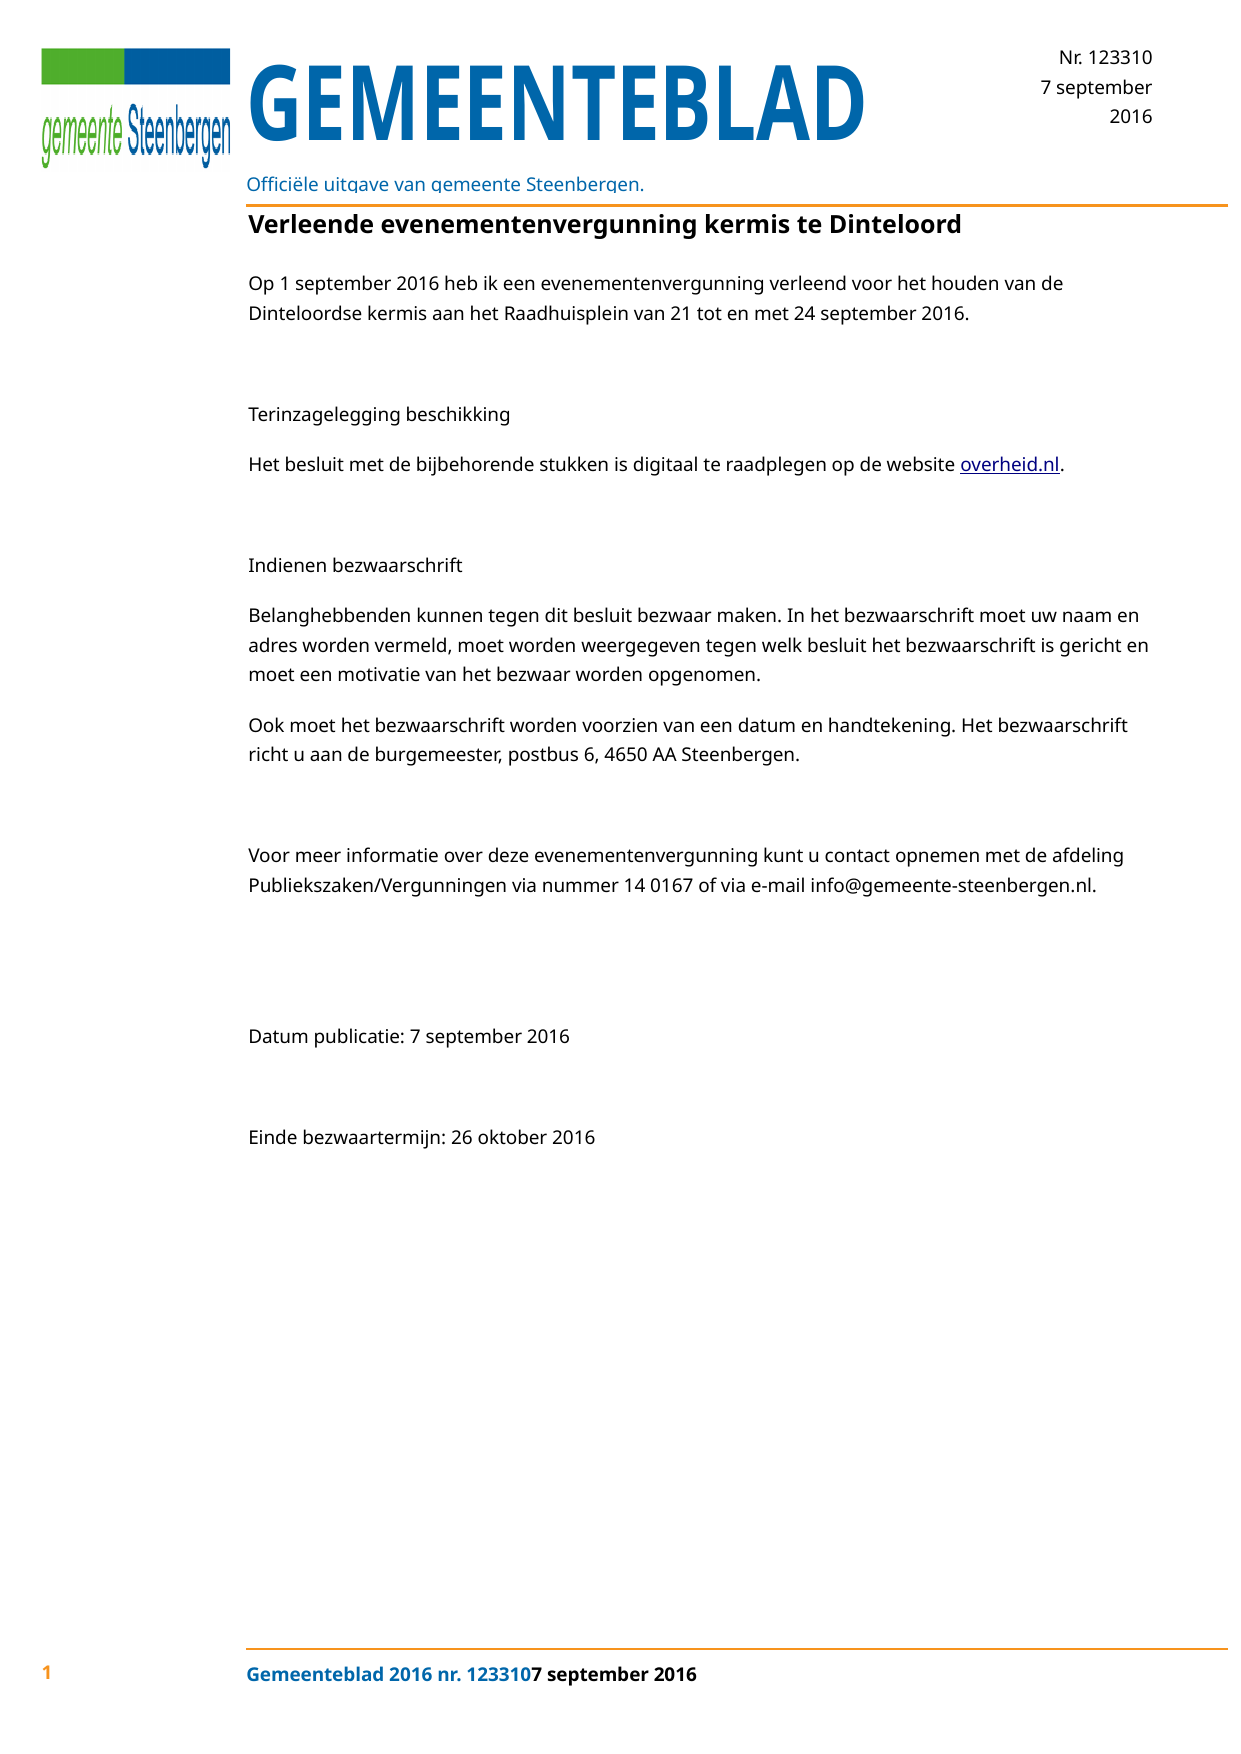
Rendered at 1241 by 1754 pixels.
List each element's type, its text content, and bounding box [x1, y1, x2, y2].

text Terinzagelegging beschikking [248, 401, 1152, 426]
text Indienen bezwaarschrift [248, 552, 1152, 578]
text Verleende evenementenvergunning kermis te Dinteloord [248, 207, 1152, 241]
picture [41, 47, 231, 172]
text Einde bezwaartermijn: 26 oktober 2016 [248, 1124, 1152, 1150]
text Ook moet het bezwaarschrift worden voorzien van een datum en handtekening. Het bezwaarschrift richt u aan de burgemeester, postbus 6, 4650 AA Steenbergen. [248, 712, 1152, 767]
text ­ [248, 922, 1152, 948]
text Belanghebbenden kunnen tegen dit besluit bezwaar maken. In het bezwaarschrift moet uw naam en adres worden vermeld, moet worden weergegeven tegen welk besluit het bezwaarschrift is gericht en moet een motivatie van het bezwaar worden opgenomen. [248, 602, 1152, 687]
text Het besluit met de bijbehorende stukken is digitaal te raadplegen op de website overheid.nl. [248, 451, 1152, 477]
text Op 1 september 2016 heb ik een evenementenvergunning verleend voor het houden van de Dinteloordse kermis aan het Raadhuisplein van 21 tot en met 24 september 2016. [248, 270, 1152, 326]
text Voor meer informatie over deze evenementenvergunning kunt u contact opnemen met de afdeling Publiekszaken/Vergunningen via nummer 14 0167 of via e-mail info@gemeente-steenbergen.nl. [248, 842, 1152, 898]
text Datum publicatie: 7 september 2016 [248, 1023, 1152, 1049]
